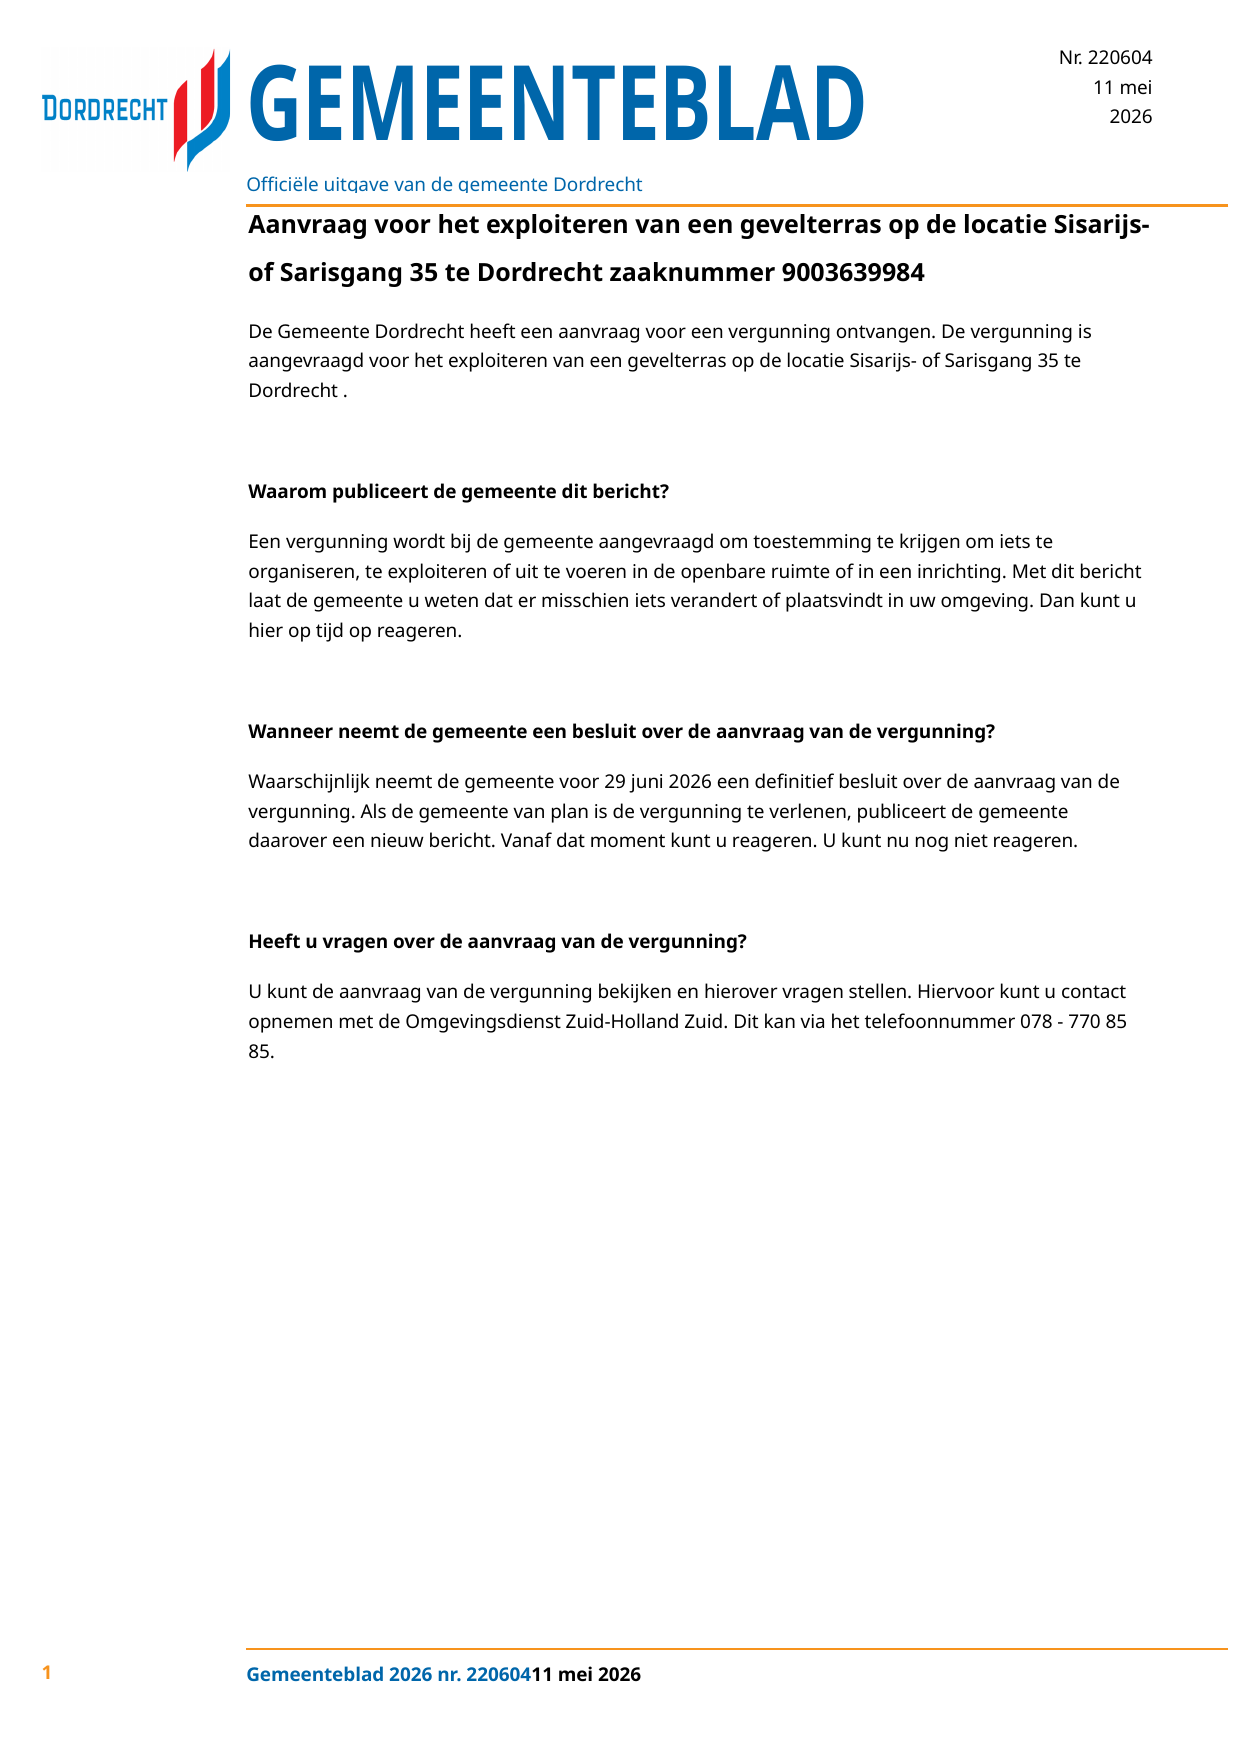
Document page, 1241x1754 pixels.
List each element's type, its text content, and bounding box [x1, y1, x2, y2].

text Waarschijnlijk neemt de gemeente voor 29 juni 2026 een definitief besluit over de aanvraag van de vergunning. Als de gemeente van plan is de vergunning te verlenen, publiceert de gemeente daarover een nieuw bericht. Vanaf dat moment kunt u reageren. U kunt nu nog niet reageren. [248, 768, 1152, 853]
text Heeft u vragen over de aanvraag van de vergunning? [248, 928, 1152, 954]
text U kunt de aanvraag van de vergunning bekijken en hierover vragen stellen. Hiervoor kunt u contact opnemen met de Omgevingsdienst Zuid-Holland Zuid. Dit kan via het telefoonnummer 078 - 770 85 85. [248, 979, 1152, 1064]
text Aanvraag voor het exploiteren van een gevelterras op de locatie Sisarijs- of Sarisgang 35 te Dordrecht zaaknummer 9003639984 [248, 207, 1152, 288]
text Een vergunning wordt bij de gemeente aangevraagd om toestemming te krijgen om iets te organiseren, te exploiteren of uit te voeren in de openbare ruimte of in een inrichting. Met dit bericht laat de gemeente u weten dat er misschien iets verandert of plaatsvindt in uw omgeving. Dan kunt u hier op tijd op reageren. [248, 528, 1152, 643]
text De Gemeente Dordrecht heeft een aanvraag voor een vergunning ontvangen. De vergunning is aangevraagd voor het exploiteren van een gevelterras op de locatie Sisarijs- of Sarisgang 35 te Dordrecht . [248, 318, 1152, 403]
text Waarom publiceert de gemeente dit bericht? [248, 478, 1152, 504]
picture [41, 47, 231, 172]
text Wanneer neemt de gemeente een besluit over de aanvraag van de vergunning? [248, 718, 1152, 744]
